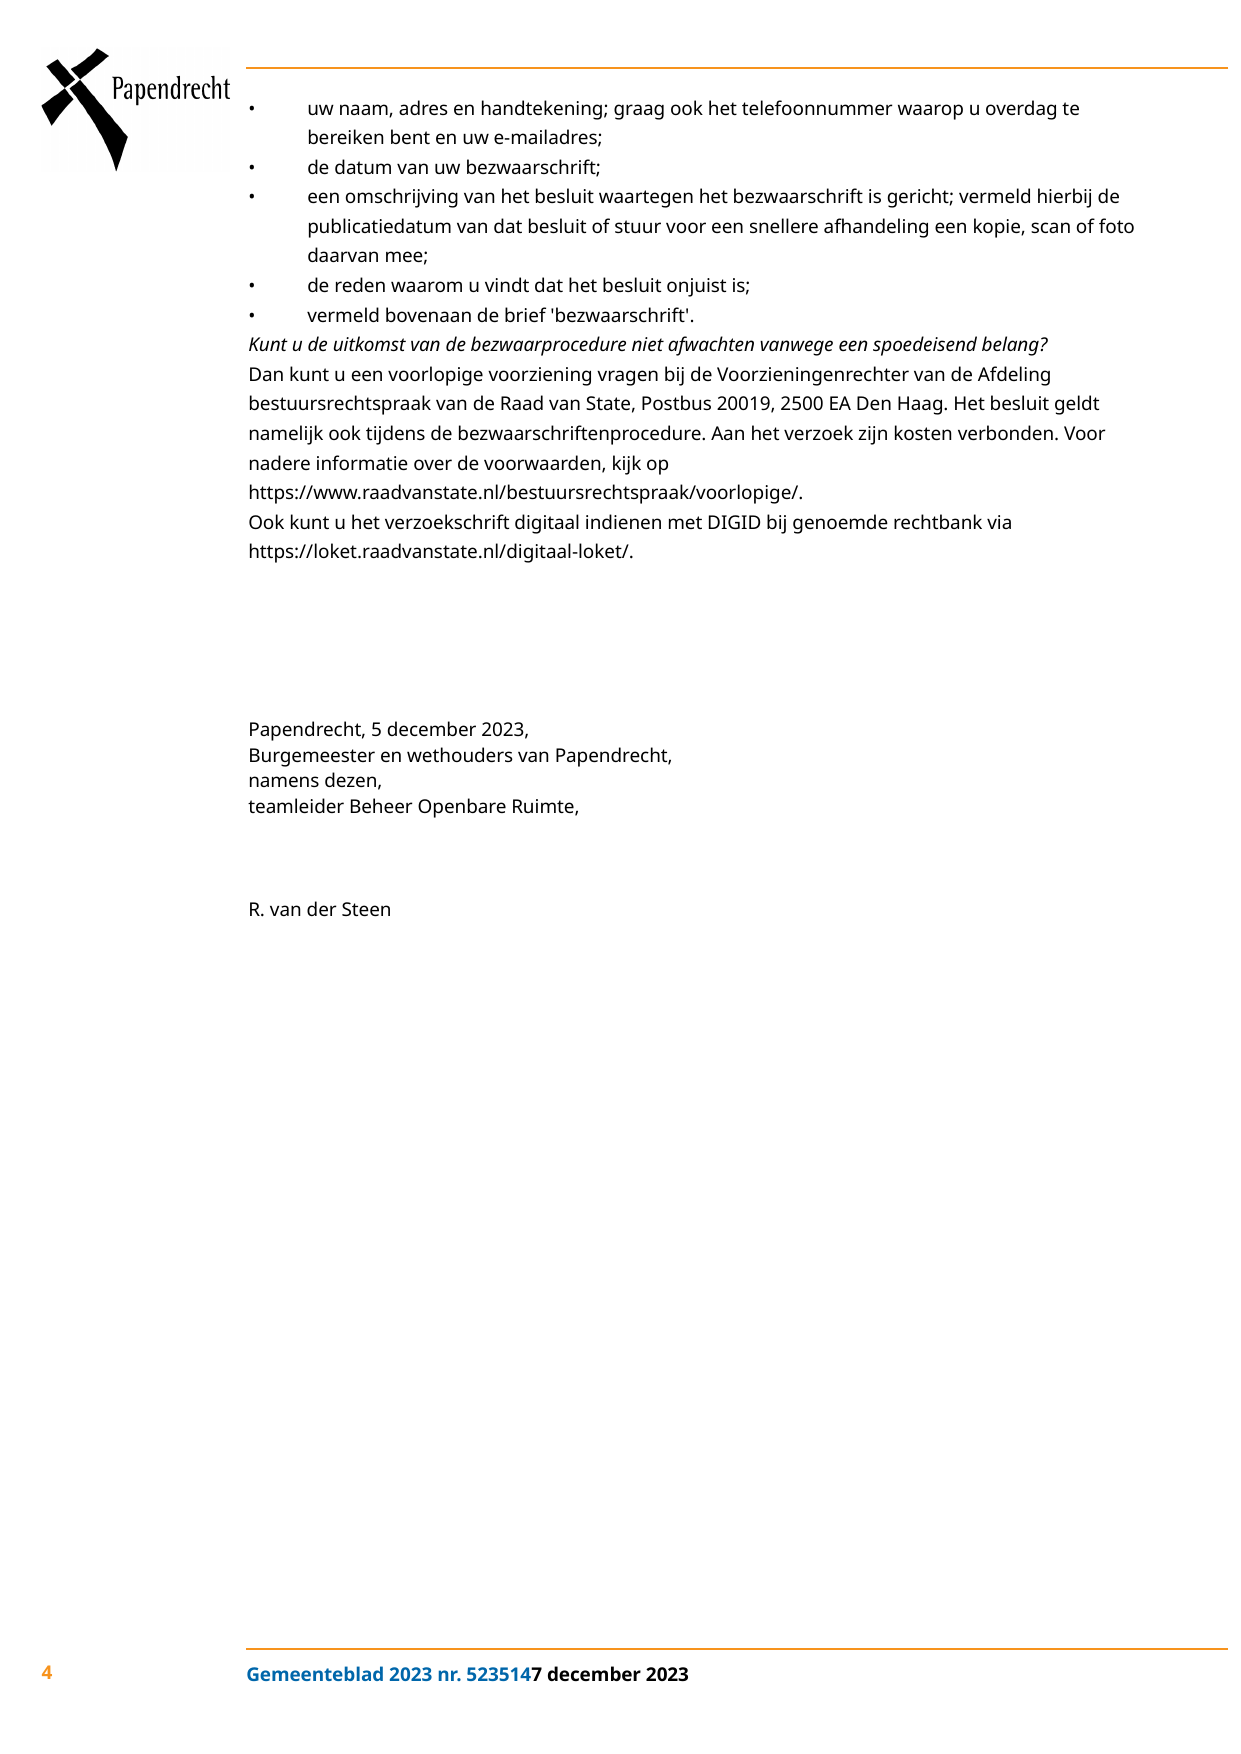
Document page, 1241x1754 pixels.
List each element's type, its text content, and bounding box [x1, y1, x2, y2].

text Dan kunt u een voorlopige voorziening vragen bij de Voorzieningenrechter van de Afdeling bestuursrechtspraak van de Raad van State, Postbus 20019, 2500 EA Den Haag. Het besluit geldt namelijk ook tijdens de bezwaarschriftenprocedure. Aan het verzoek zijn kosten verbonden. Voor nadere informatie over de voorwaarden, kijk op https://www.raadvanstate.nl/bestuursrechtspraak/voorlopige/. [248, 361, 1152, 505]
list vermeld bovenaan de brief 'bezwaarschrift'. [248, 302, 1152, 328]
text Burgemeester en wethouders van Papendrecht, [248, 742, 1152, 767]
text Papendrecht, 5 december 2023, [248, 716, 1152, 742]
list de datum van uw bezwaarschrift; [248, 154, 1152, 180]
picture [41, 47, 231, 172]
list uw naam, adres en handtekening; graag ook het telefoonnummer waarop u overdag te bereiken bent en uw e-mailadres; [248, 95, 1152, 150]
list de reden waarom u vindt dat het besluit onjuist is; [248, 272, 1152, 298]
text Kunt u de uitkomst van de bezwaarprocedure niet afwachten vanwege een spoedeisend belang? [248, 331, 1152, 357]
text R. van der Steen [248, 896, 1152, 922]
text teamleider Beheer Openbare Ruimte, [248, 793, 1152, 819]
text namens dezen, [248, 767, 1152, 793]
text Ook kunt u het verzoekschrift digitaal indienen met DIGID bij genoemde rechtbank via https://loket.raadvanstate.nl/digitaal-loket/. [248, 509, 1152, 564]
list een omschrijving van het besluit waartegen het bezwaarschrift is gericht; vermeld hierbij de publicatiedatum van dat besluit of stuur voor een snellere afhandeling een kopie, scan of foto daarvan mee; [248, 183, 1152, 268]
